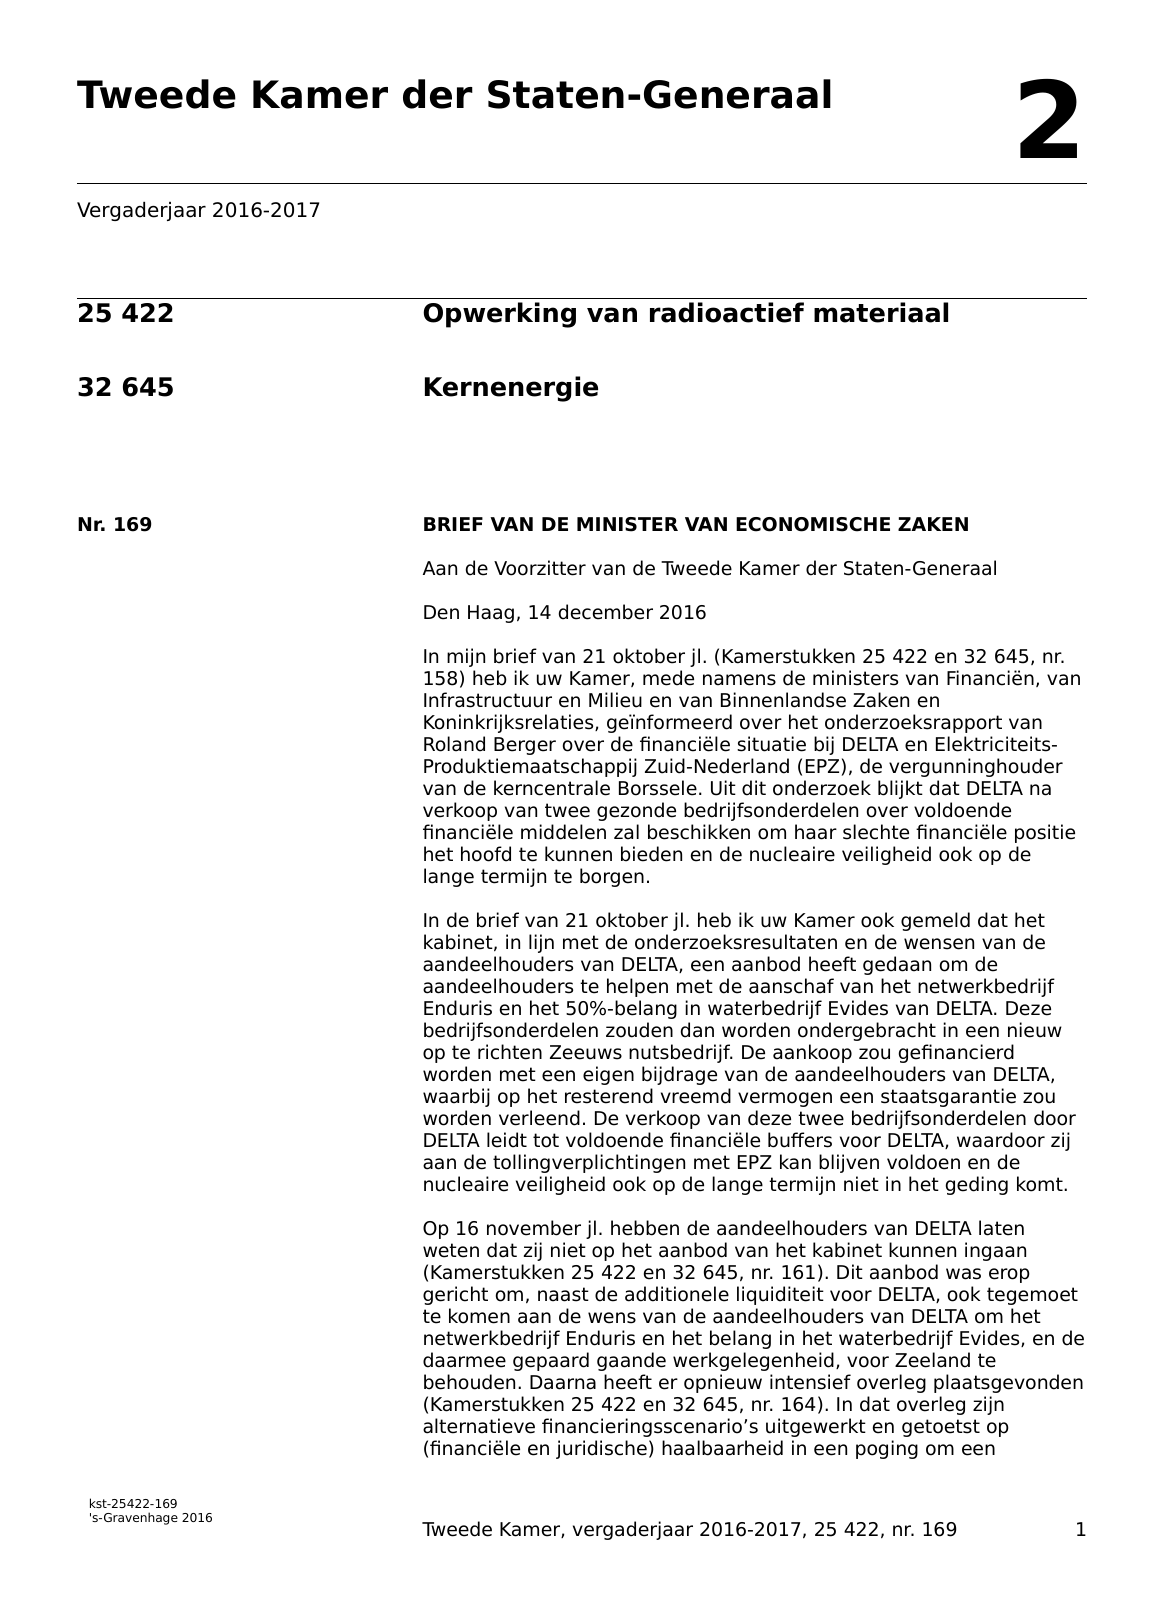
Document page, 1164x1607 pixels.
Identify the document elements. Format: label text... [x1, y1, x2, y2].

text kst-25422-169 [88, 1497, 323, 1511]
text In de brief van 21 oktober jl. heb ik uw Kamer ook gemeld dat het kabinet, in lijn met de onderzoeksresultaten en de wensen van de aandeelhouders van DELTA, een aanbod heeft gedaan om de aandeelhouders te helpen met de aanschaf van het netwerkbedrijf Enduris en het 50%-belang in waterbedrijf Evides van DELTA. Deze bedrijfsonderdelen zouden dan worden ondergebracht in een nieuw op te richten Zeeuws nutsbedrijf. De aankoop zou gefinancierd worden met een eigen bijdrage van de aandeelhouders van DELTA, waarbij op het resterend vreemd vermogen een staatsgarantie zou worden verleend. De verkoop van deze twee bedrijfsonderdelen door DELTA leidt tot voldoende financiële buffers voor DELTA, waardoor zij aan de tollingverplichtingen met EPZ kan blijven voldoen en de nucleaire veiligheid ook op de lange termijn niet in het geding komt. [422, 910, 1087, 1196]
subtitle Nr. 169 BRIEF VAN DE MINISTER VAN ECONOMISCHE ZAKEN [77, 514, 1087, 536]
text 's-Gravenhage 2016 [88, 1511, 323, 1525]
text Den Haag, 14 december 2016 [422, 602, 1087, 624]
table_header 2 [886, 59, 1087, 183]
text Op 16 november jl. hebben de aandeelhouders van DELTA laten weten dat zij niet op het aanbod van het kabinet kunnen ingaan (Kamerstukken 25 422 en 32 645, nr. 161). Dit aanbod was erop gericht om, naast de additionele liquiditeit voor DELTA, ook tegemoet te komen aan de wens van de aandeelhouders van DELTA om het netwerkbedrijf Enduris en het belang in het waterbedrijf Evides, en de daarmee gepaard gaande werkgelegenheid, voor Zeeland te behouden. Daarna heeft er opnieuw intensief overleg plaatsgevonden (Kamerstukken 25 422 en 32 645, nr. 164). In dat overleg zijn alternatieve financieringsscenario’s uitgewerkt en getoetst op (financiële en juridische) haalbaarheid in een poging om een [422, 1218, 1087, 1460]
table_cell Vergaderjaar 2016-2017 [77, 184, 1087, 298]
subtitle 32 645 Kernenergie [77, 373, 1087, 403]
table_header Tweede Kamer der Staten-Generaal [77, 59, 886, 183]
subtitle 25 422 Opwerking van radioactief materiaal [77, 299, 1087, 329]
text Aan de Voorzitter van de Tweede Kamer der Staten-Generaal [422, 558, 1087, 580]
text In mijn brief van 21 oktober jl. (Kamerstukken 25 422 en 32 645, nr. 158) heb ik uw Kamer, mede namens de ministers van Financiën, van Infrastructuur en Milieu en van Binnenlandse Zaken en Koninkrijksrelaties, geïnformeerd over het onderzoeksrapport van Roland Berger over de financiële situatie bij DELTA en Elektriciteits-Produktiemaatschappij Zuid-Nederland (EPZ), de vergunninghouder van de kerncentrale Borssele. Uit dit onderzoek blijkt dat DELTA na verkoop van twee gezonde bedrijfsonderdelen over voldoende financiële middelen zal beschikken om haar slechte financiële positie het hoofd te kunnen bieden en de nucleaire veiligheid ook op de lange termijn te borgen. [422, 646, 1087, 888]
